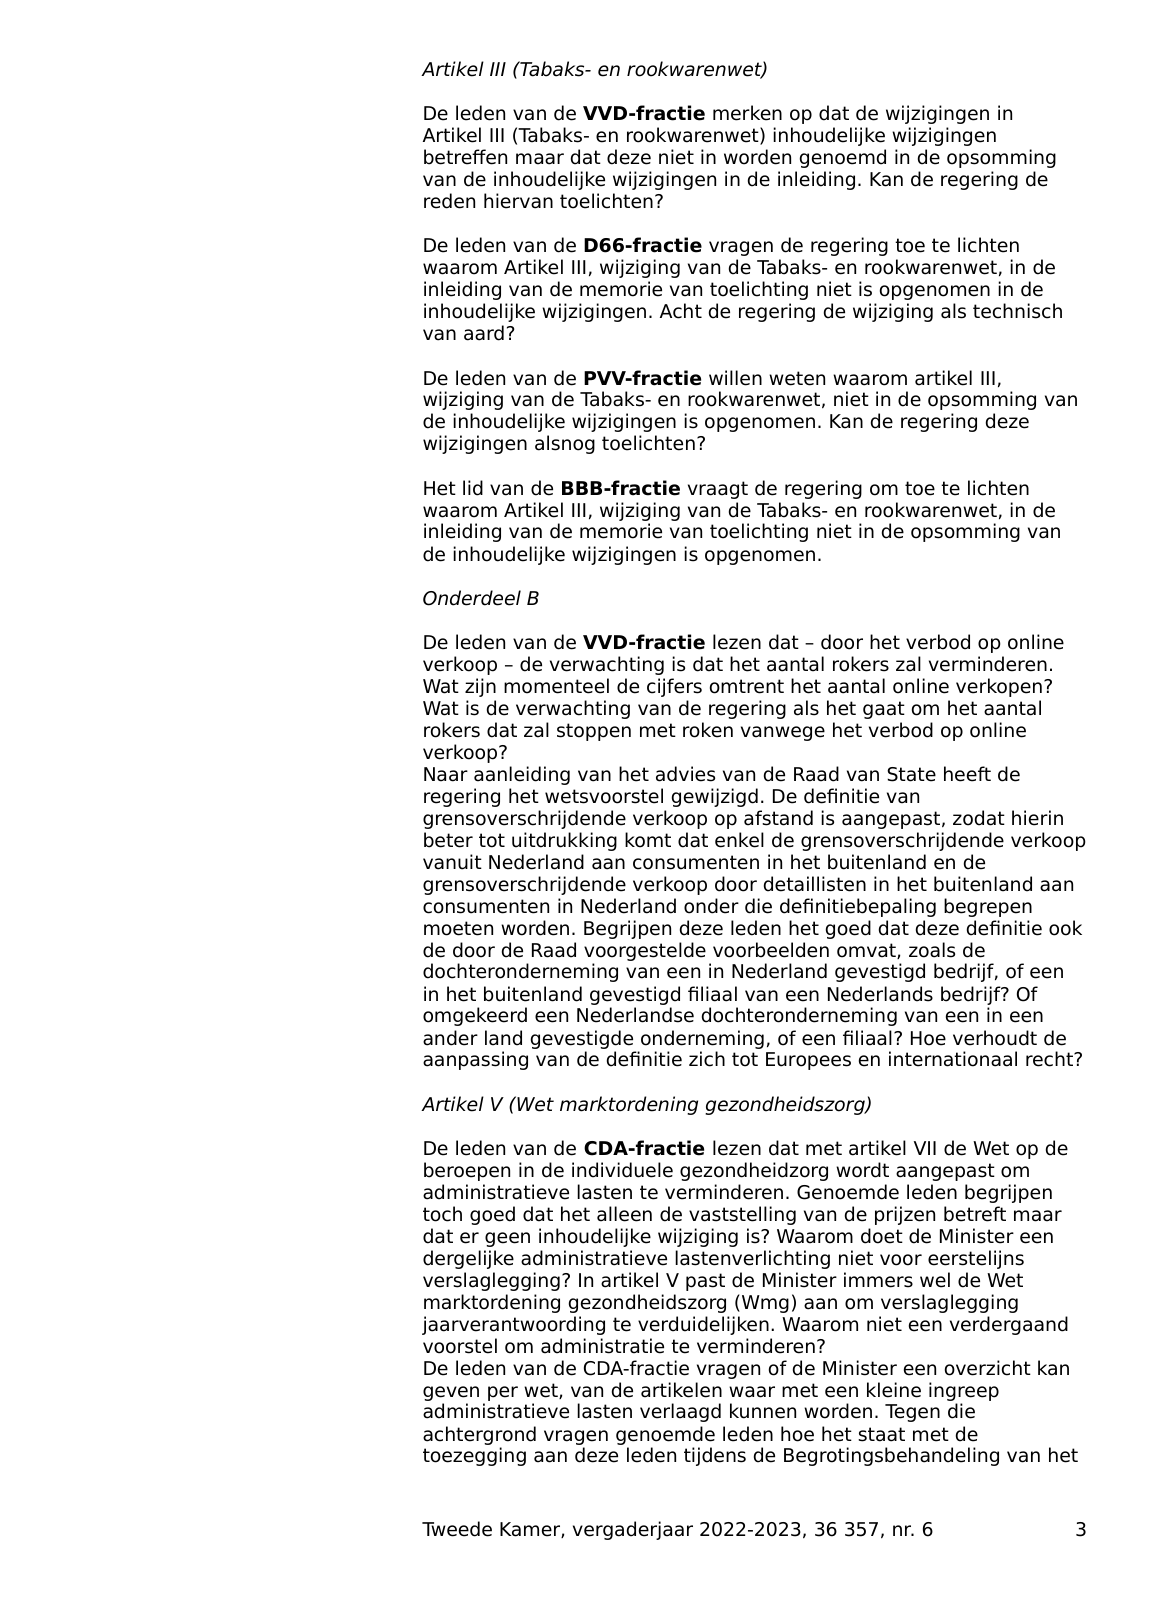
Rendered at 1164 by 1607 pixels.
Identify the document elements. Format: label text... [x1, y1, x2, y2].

text De leden van de CDA-fractie lezen dat met artikel VII de Wet op de beroepen in de individuele gezondheidzorg wordt aangepast om administratieve lasten te verminderen. Genoemde leden begrijpen toch goed dat het alleen de vaststelling van de prijzen betreft maar dat er geen inhoudelijke wijziging is? Waarom doet de Minister een dergelijke administratieve lastenverlichting niet voor eerstelijns verslaglegging? In artikel V past de Minister immers wel de Wet marktordening gezondheidszorg (Wmg) aan om verslaglegging jaarverantwoording te verduidelijken. Waarom niet een verdergaand voorstel om administratie te verminderen? [422, 1138, 1087, 1357]
text De leden van de PVV-fractie willen weten waarom artikel III, wijziging van de Tabaks- en rookwarenwet, niet in de opsomming van de inhoudelijke wijzigingen is opgenomen. Kan de regering deze wijzigingen alsnog toelichten? [422, 367, 1087, 455]
text De leden van de D66-fractie vragen de regering toe te lichten waarom Artikel III, wijziging van de Tabaks- en rookwarenwet, in de inleiding van de memorie van toelichting niet is opgenomen in de inhoudelijke wijzigingen. Acht de regering de wijziging als technisch van aard? [422, 235, 1087, 345]
subtitle Artikel III (Tabaks- en rookwarenwet) [422, 59, 1087, 81]
subtitle Artikel V (Wet marktordening gezondheidszorg) [422, 1093, 1087, 1116]
text Naar aanleiding van het advies van de Raad van State heeft de regering het wetsvoorstel gewijzigd. De definitie van grensoverschrijdende verkoop op afstand is aangepast, zodat hierin beter tot uitdrukking komt dat enkel de grensoverschrijdende verkoop vanuit Nederland aan consumenten in het buitenland en de grensoverschrijdende verkoop door detaillisten in het buitenland aan consumenten in Nederland onder die definitiebepaling begrepen moeten worden. Begrijpen deze leden het goed dat deze definitie ook de door de Raad voorgestelde voorbeelden omvat, zoals de dochteronderneming van een in Nederland gevestigd bedrijf, of een in het buitenland gevestigd filiaal van een Nederlands bedrijf? Of omgekeerd een Nederlandse dochteronderneming van een in een ander land gevestigde onderneming, of een filiaal? Hoe verhoudt de aanpassing van de definitie zich tot Europees en internationaal recht? [422, 764, 1087, 1071]
text Het lid van de BBB-fractie vraagt de regering om toe te lichten waarom Artikel III, wijziging van de Tabaks- en rookwarenwet, in de inleiding van de memorie van toelichting niet in de opsomming van de inhoudelijke wijzigingen is opgenomen. [422, 477, 1087, 565]
text De leden van de VVD-fractie lezen dat – door het verbod op online verkoop – de verwachting is dat het aantal rokers zal verminderen. Wat zijn momenteel de cijfers omtrent het aantal online verkopen? Wat is de verwachting van de regering als het gaat om het aantal rokers dat zal stoppen met roken vanwege het verbod op online verkoop? [422, 632, 1087, 764]
text De leden van de CDA-fractie vragen of de Minister een overzicht kan geven per wet, van de artikelen waar met een kleine ingreep administratieve lasten verlaagd kunnen worden. Tegen die achtergrond vragen genoemde leden hoe het staat met de toezegging aan deze leden tijdens de Begrotingsbehandeling van het [422, 1357, 1087, 1467]
text De leden van de VVD-fractie merken op dat de wijzigingen in Artikel III (Tabaks- en rookwarenwet) inhoudelijke wijzigingen betreffen maar dat deze niet in worden genoemd in de opsomming van de inhoudelijke wijzigingen in de inleiding. Kan de regering de reden hiervan toelichten? [422, 103, 1087, 213]
subtitle Onderdeel B [422, 588, 1087, 609]
